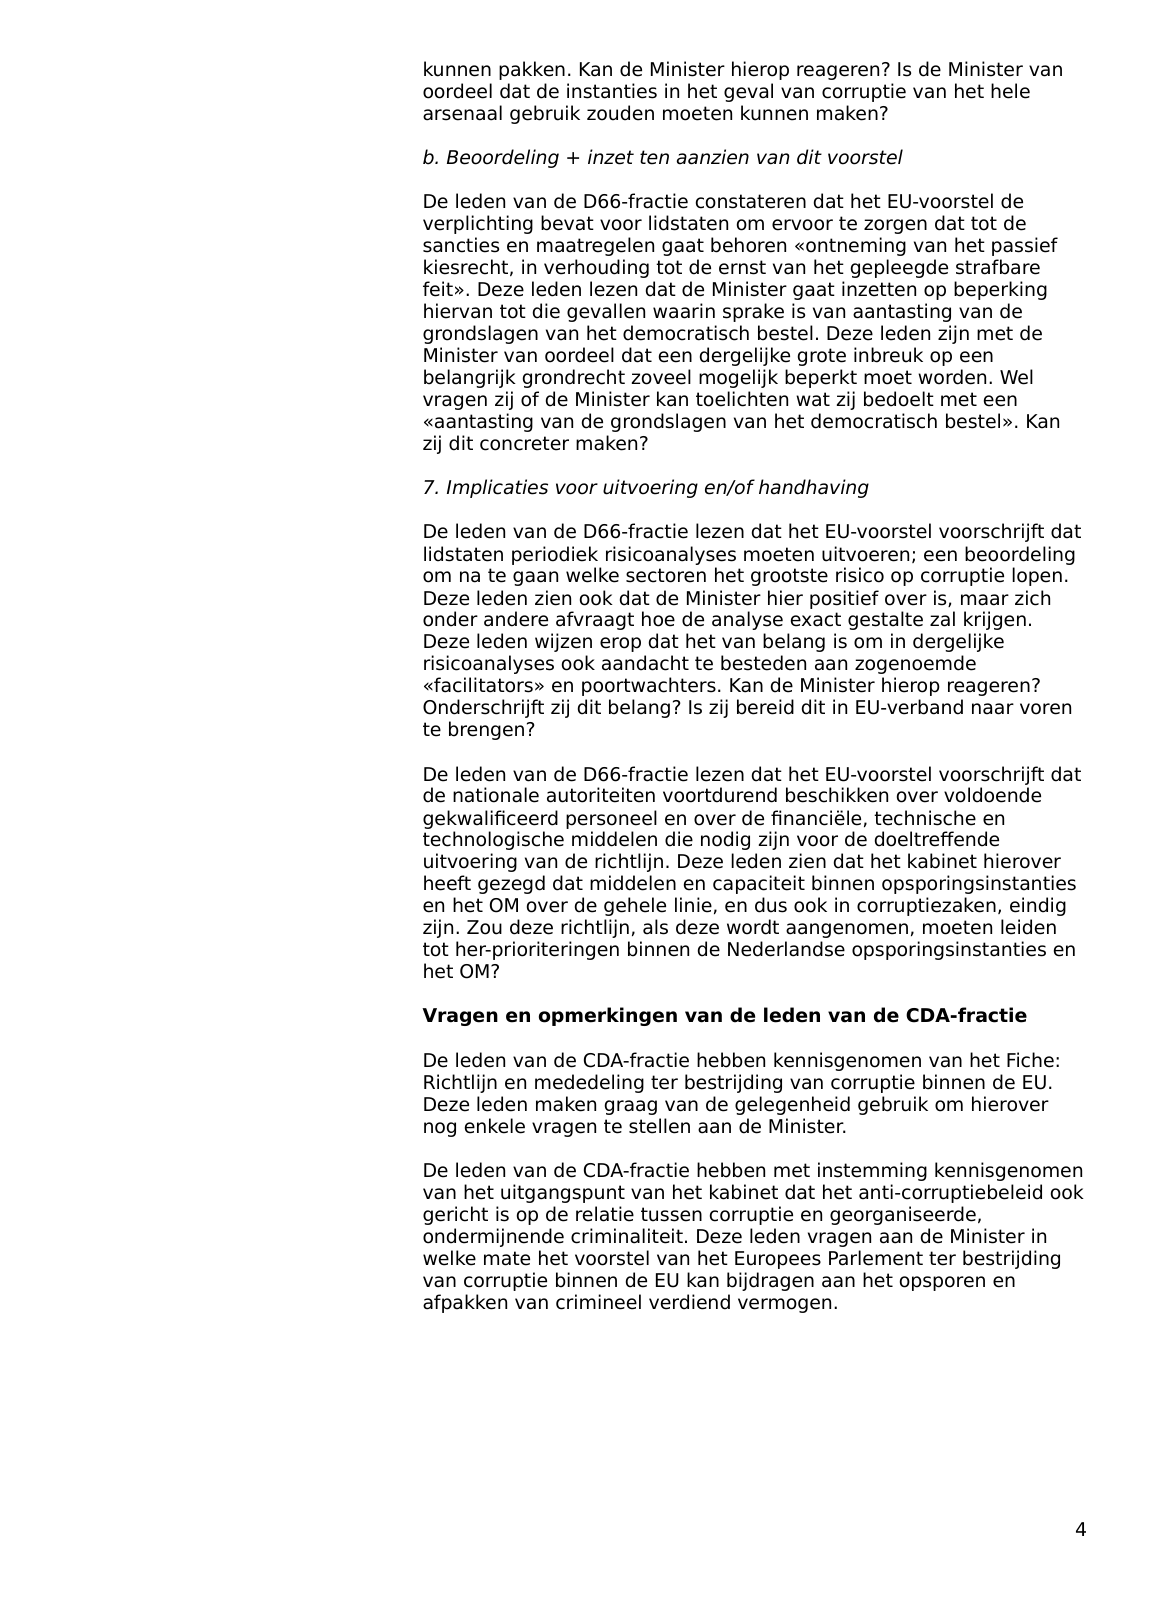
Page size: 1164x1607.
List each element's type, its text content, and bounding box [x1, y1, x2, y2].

text De leden van de CDA-fractie hebben met instemming kennisgenomen van het uitgangspunt van het kabinet dat het anti-corruptiebeleid ook gericht is op de relatie tussen corruptie en georganiseerde, ondermijnende criminaliteit. Deze leden vragen aan de Minister in welke mate het voorstel van het Europees Parlement ter bestrijding van corruptie binnen de EU kan bijdragen aan het opsporen en afpakken van crimineel verdiend vermogen. [422, 1160, 1087, 1313]
text De leden van de D66-fractie lezen dat het EU-voorstel voorschrijft dat de nationale autoriteiten voortdurend beschikken over voldoende gekwalificeerd personeel en over de financiële, technische en technologische middelen die nodig zijn voor de doeltreffende uitvoering van de richtlijn. Deze leden zien dat het kabinet hierover heeft gezegd dat middelen en capaciteit binnen opsporingsinstanties en het OM over de gehele linie, en dus ook in corruptiezaken, eindig zijn. Zou deze richtlijn, als deze wordt aangenomen, moeten leiden tot her-prioriteringen binnen de Nederlandse opsporingsinstanties en het OM? [422, 763, 1087, 983]
subtitle Vragen en opmerkingen van de leden van de CDA-fractie [422, 1005, 1087, 1027]
text De leden van de D66-fractie constateren dat het EU-voorstel de verplichting bevat voor lidstaten om ervoor te zorgen dat tot de sancties en maatregelen gaat behoren «ontneming van het passief kiesrecht, in verhouding tot de ernst van het gepleegde strafbare feit». Deze leden lezen dat de Minister gaat inzetten op beperking hiervan tot die gevallen waarin sprake is van aantasting van de grondslagen van het democratisch bestel. Deze leden zijn met de Minister van oordeel dat een dergelijke grote inbreuk op een belangrijk grondrecht zoveel mogelijk beperkt moet worden. Wel vragen zij of de Minister kan toelichten wat zij bedoelt met een «aantasting van de grondslagen van het democratisch bestel». Kan zij dit concreter maken? [422, 191, 1087, 455]
subtitle 7. Implicaties voor uitvoering en/of handhaving [422, 477, 1087, 499]
text De leden van de CDA-fractie hebben kennisgenomen van het Fiche: Richtlijn en mededeling ter bestrijding van corruptie binnen de EU. Deze leden maken graag van de gelegenheid gebruik om hierover nog enkele vragen te stellen aan de Minister. [422, 1049, 1087, 1137]
subtitle b. Beoordeling + inzet ten aanzien van dit voorstel [422, 147, 1087, 169]
text kunnen pakken. Kan de Minister hierop reageren? Is de Minister van oordeel dat de instanties in het geval van corruptie van het hele arsenaal gebruik zouden moeten kunnen maken? [422, 59, 1087, 125]
text De leden van de D66-fractie lezen dat het EU-voorstel voorschrijft dat lidstaten periodiek risicoanalyses moeten uitvoeren; een beoordeling om na te gaan welke sectoren het grootste risico op corruptie lopen. Deze leden zien ook dat de Minister hier positief over is, maar zich onder andere afvraagt hoe de analyse exact gestalte zal krijgen. Deze leden wijzen erop dat het van belang is om in dergelijke risicoanalyses ook aandacht te besteden aan zogenoemde «facilitators» en poortwachters. Kan de Minister hierop reageren? Onderschrijft zij dit belang? Is zij bereid dit in EU-verband naar voren te brengen? [422, 521, 1087, 741]
